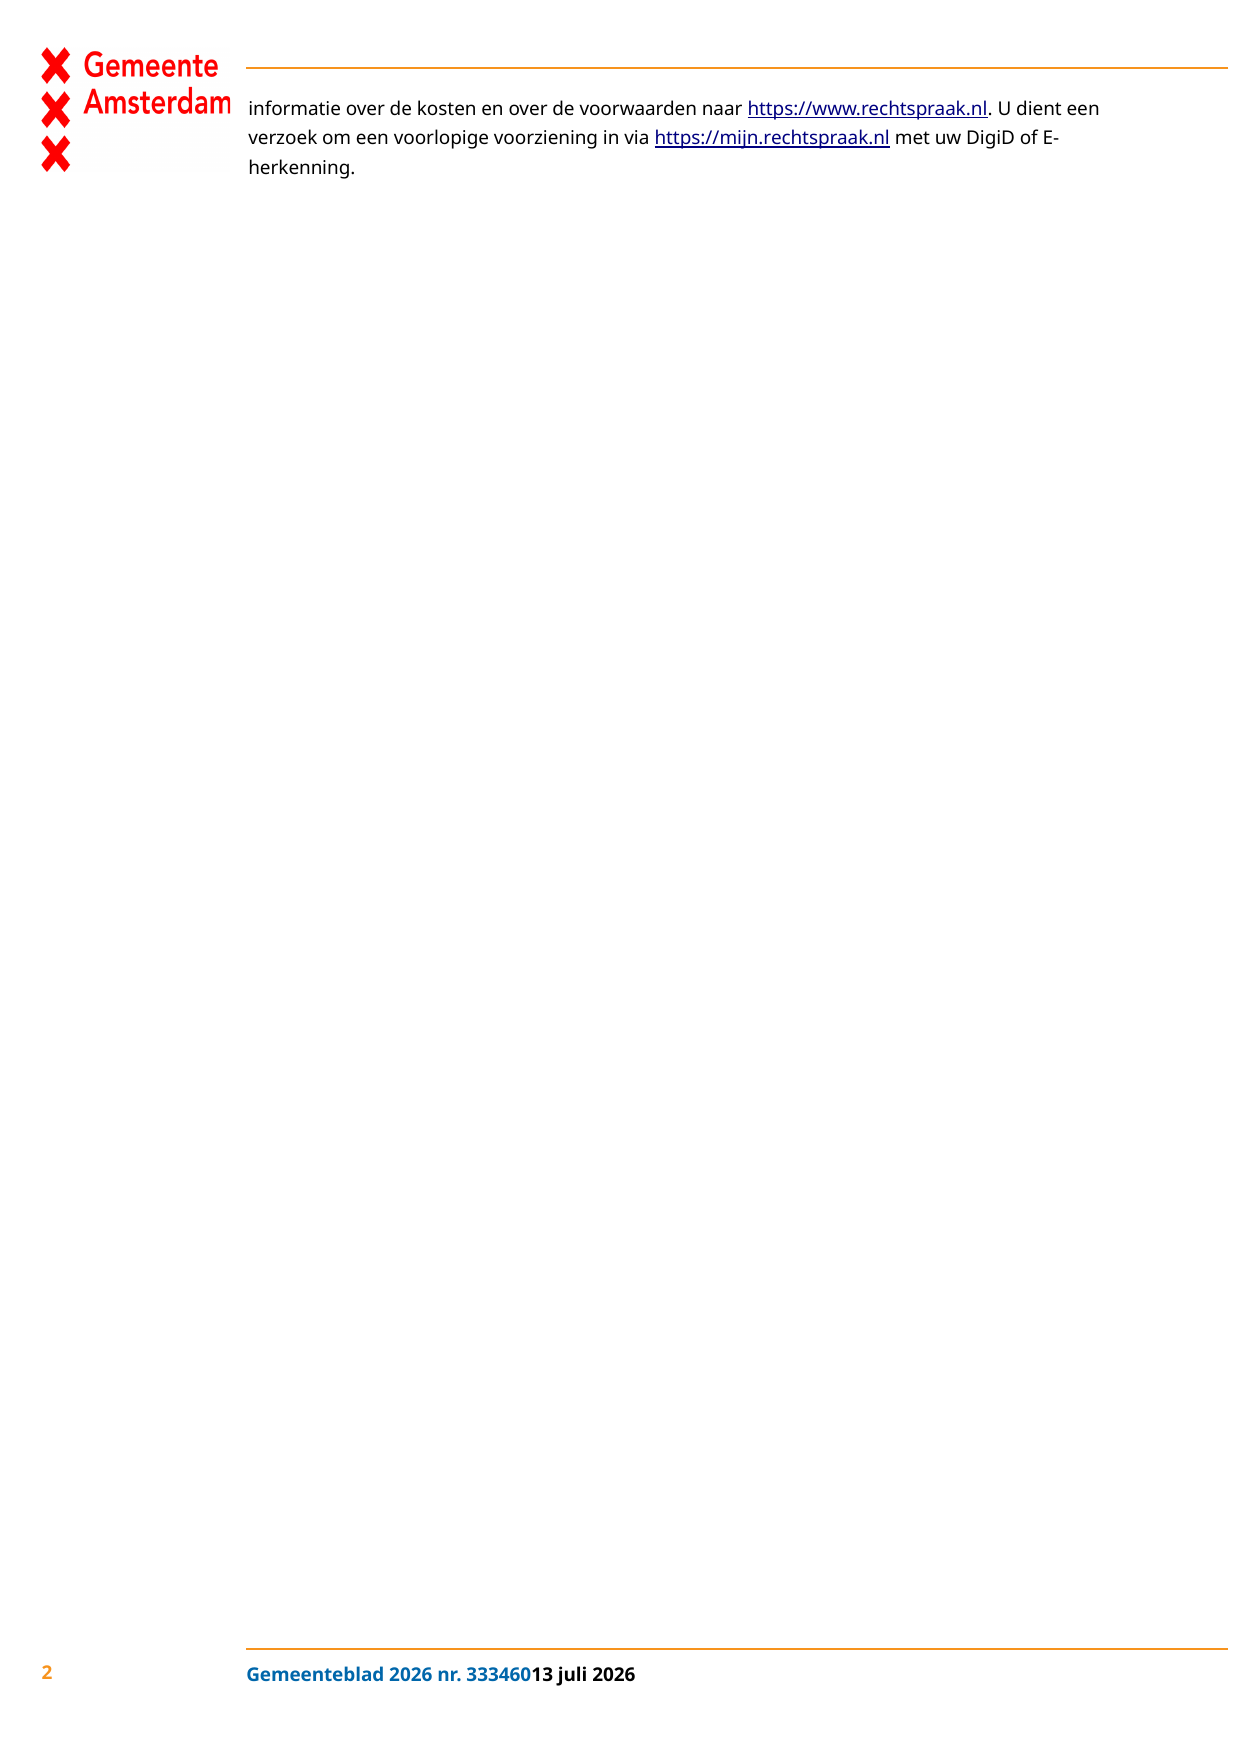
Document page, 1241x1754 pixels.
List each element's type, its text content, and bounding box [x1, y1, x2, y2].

picture [41, 47, 231, 172]
text informatie over de kosten en over de voorwaarden naar https://www.rechtspraak.nl. U dient een verzoek om een voorlopige voorziening in via https://mijn.rechtspraak.nl met uw DigiD of E-herkenning. [248, 95, 1152, 180]
